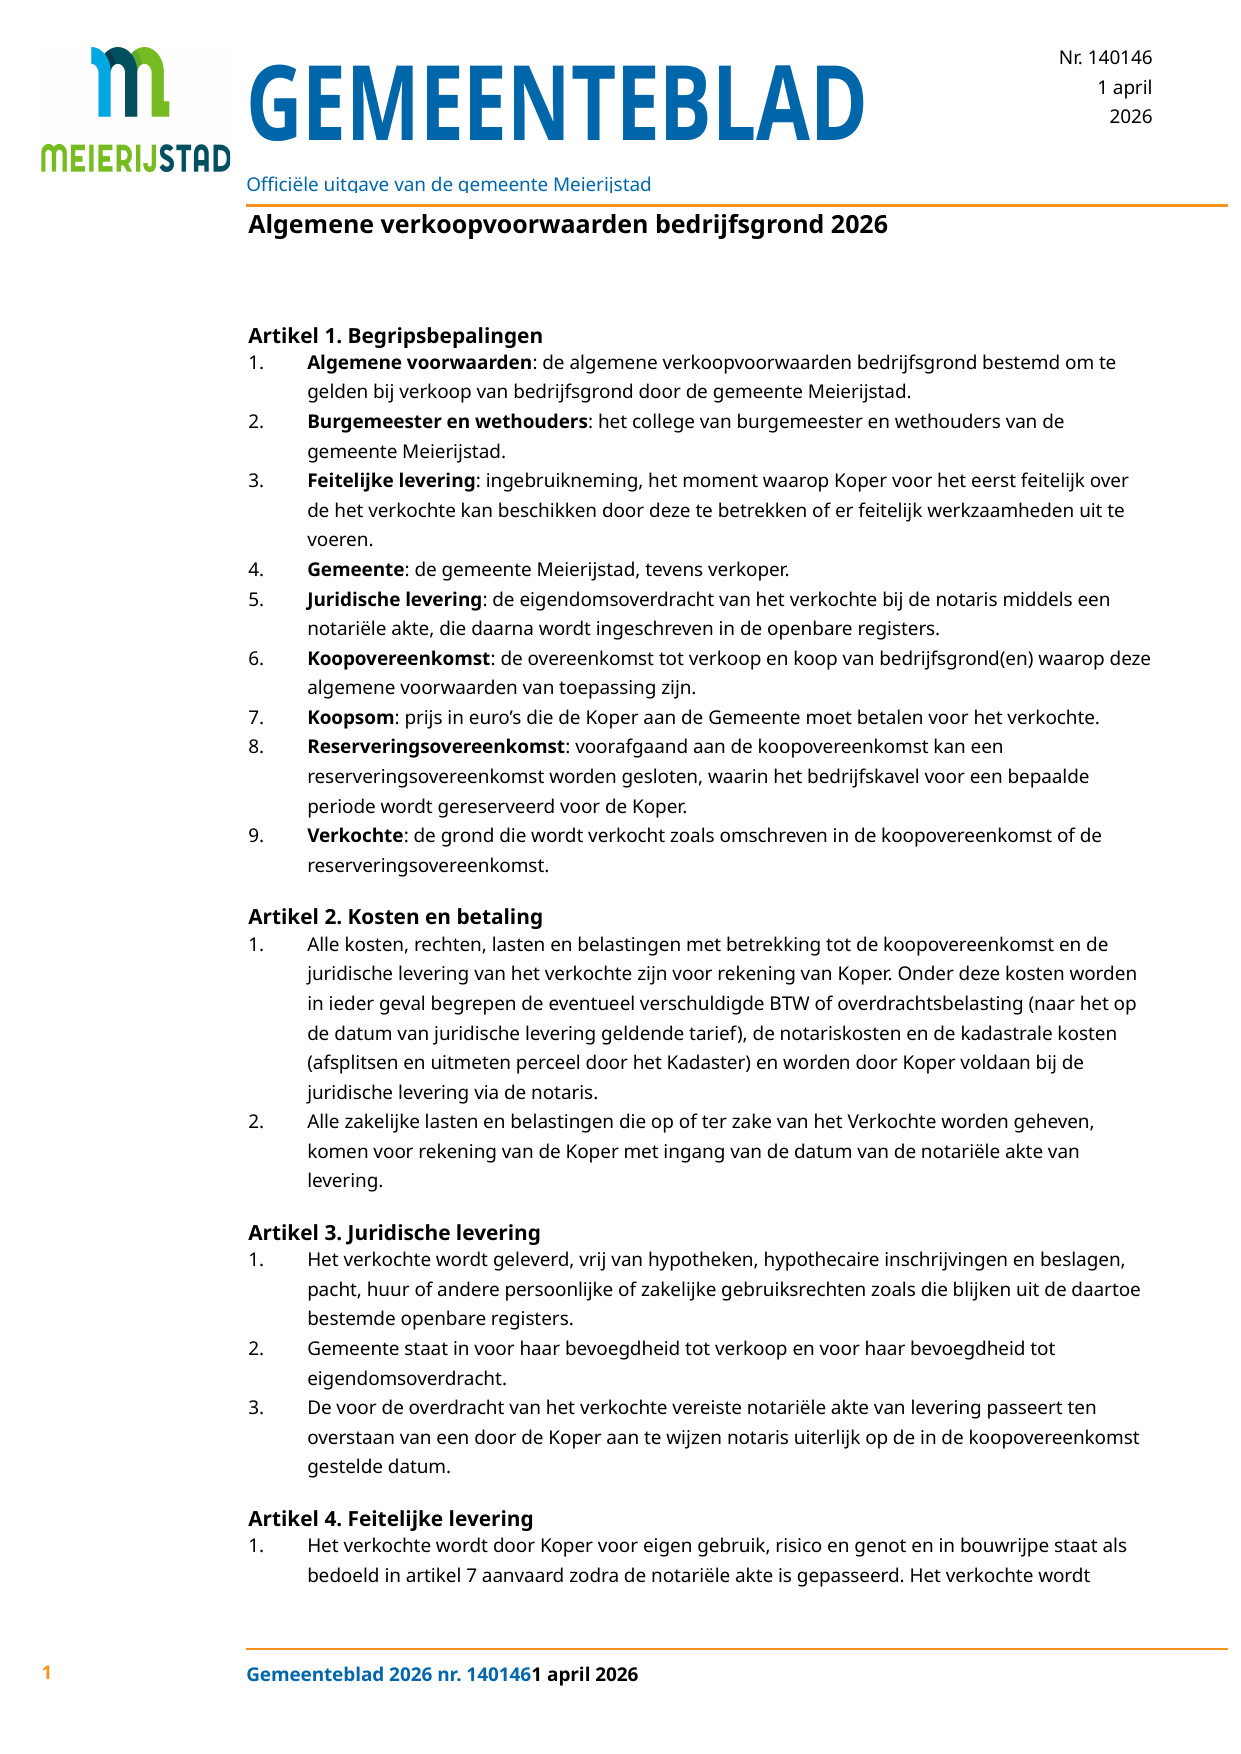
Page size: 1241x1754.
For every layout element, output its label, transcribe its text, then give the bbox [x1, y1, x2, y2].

text Artikel 1. Begripsbepalingen [248, 321, 1152, 349]
list Gemeente: de gemeente Meierijstad, tevens verkoper. [248, 556, 1152, 582]
list Het verkochte wordt door Koper voor eigen gebruik, risico en genot en in bouwrijpe staat als bedoeld in artikel 7 aanvaard zodra de notariële akte is gepasseerd. Het verkochte wordt [248, 1532, 1152, 1588]
text Artikel 3. Juridische levering [248, 1218, 1152, 1246]
list De voor de overdracht van het verkochte vereiste notariële akte van levering passeert ten overstaan van een door de Koper aan te wijzen notaris uiterlijk op de in de koopovereenkomst gestelde datum. [248, 1394, 1152, 1479]
list Verkochte: de grond die wordt verkocht zoals omschreven in de koopovereenkomst of de reserveringsovereenkomst. [248, 822, 1152, 878]
list Algemene voorwaarden: de algemene verkoopvoorwaarden bedrijfsgrond bestemd om te gelden bij verkoop van bedrijfsgrond door de gemeente Meierijstad. [248, 349, 1152, 404]
picture [41, 47, 231, 172]
list Burgemeester en wethouders: het college van burgemeester en wethouders van de gemeente Meierijstad. [248, 408, 1152, 464]
list Alle zakelijke lasten en belastingen die op of ter zake van het Verkochte worden geheven, komen voor rekening van de Koper met ingang van de datum van de notariële akte van levering. [248, 1108, 1152, 1193]
text Algemene verkoopvoorwaarden bedrijfsgrond 2026 [248, 207, 1152, 241]
list Reserveringsovereenkomst: voorafgaand aan de koopovereenkomst kan een reserveringsovereenkomst worden gesloten, waarin het bedrijfskavel voor een bepaalde periode wordt gereserveerd voor de Koper. [248, 734, 1152, 819]
list Het verkochte wordt geleverd, vrij van hypotheken, hypothecaire inschrijvingen en beslagen, pacht, huur of andere persoonlijke of zakelijke gebruiksrechten zoals die blijken uit de daartoe bestemde openbare registers. [248, 1246, 1152, 1331]
list Feitelijke levering: ingebruikneming, het moment waarop Koper voor het eerst feitelijk over de het verkochte kan beschikken door deze te betrekken of er feitelijk werkzaamheden uit te voeren. [248, 467, 1152, 552]
text Artikel 4. Feitelijke levering [248, 1504, 1152, 1532]
list Juridische levering: de eigendomsoverdracht van het verkochte bij de notaris middels een notariële akte, die daarna wordt ingeschreven in de openbare registers. [248, 586, 1152, 641]
list Gemeente staat in voor haar bevoegdheid tot verkoop en voor haar bevoegdheid tot eigendomsoverdracht. [248, 1335, 1152, 1391]
list Koopovereenkomst: de overeenkomst tot verkoop en koop van bedrijfsgrond(en) waarop deze algemene voorwaarden van toepassing zijn. [248, 645, 1152, 700]
list Alle kosten, rechten, lasten en belastingen met betrekking tot de koopovereenkomst en de juridische levering van het verkochte zijn voor rekening van Koper. Onder deze kosten worden in ieder geval begrepen de eventueel verschuldigde BTW of overdrachtsbelasting (naar het op de datum van juridische levering geldende tarief), de notariskosten en de kadastrale kosten (afsplitsen en uitmeten perceel door het Kadaster) en worden door Koper voldaan bij de juridische levering via de notaris. [248, 931, 1152, 1104]
text Artikel 2. Kosten en betaling [248, 902, 1152, 931]
list Koopsom: prijs in euro’s die de Koper aan de Gemeente moet betalen voor het verkochte. [248, 704, 1152, 730]
